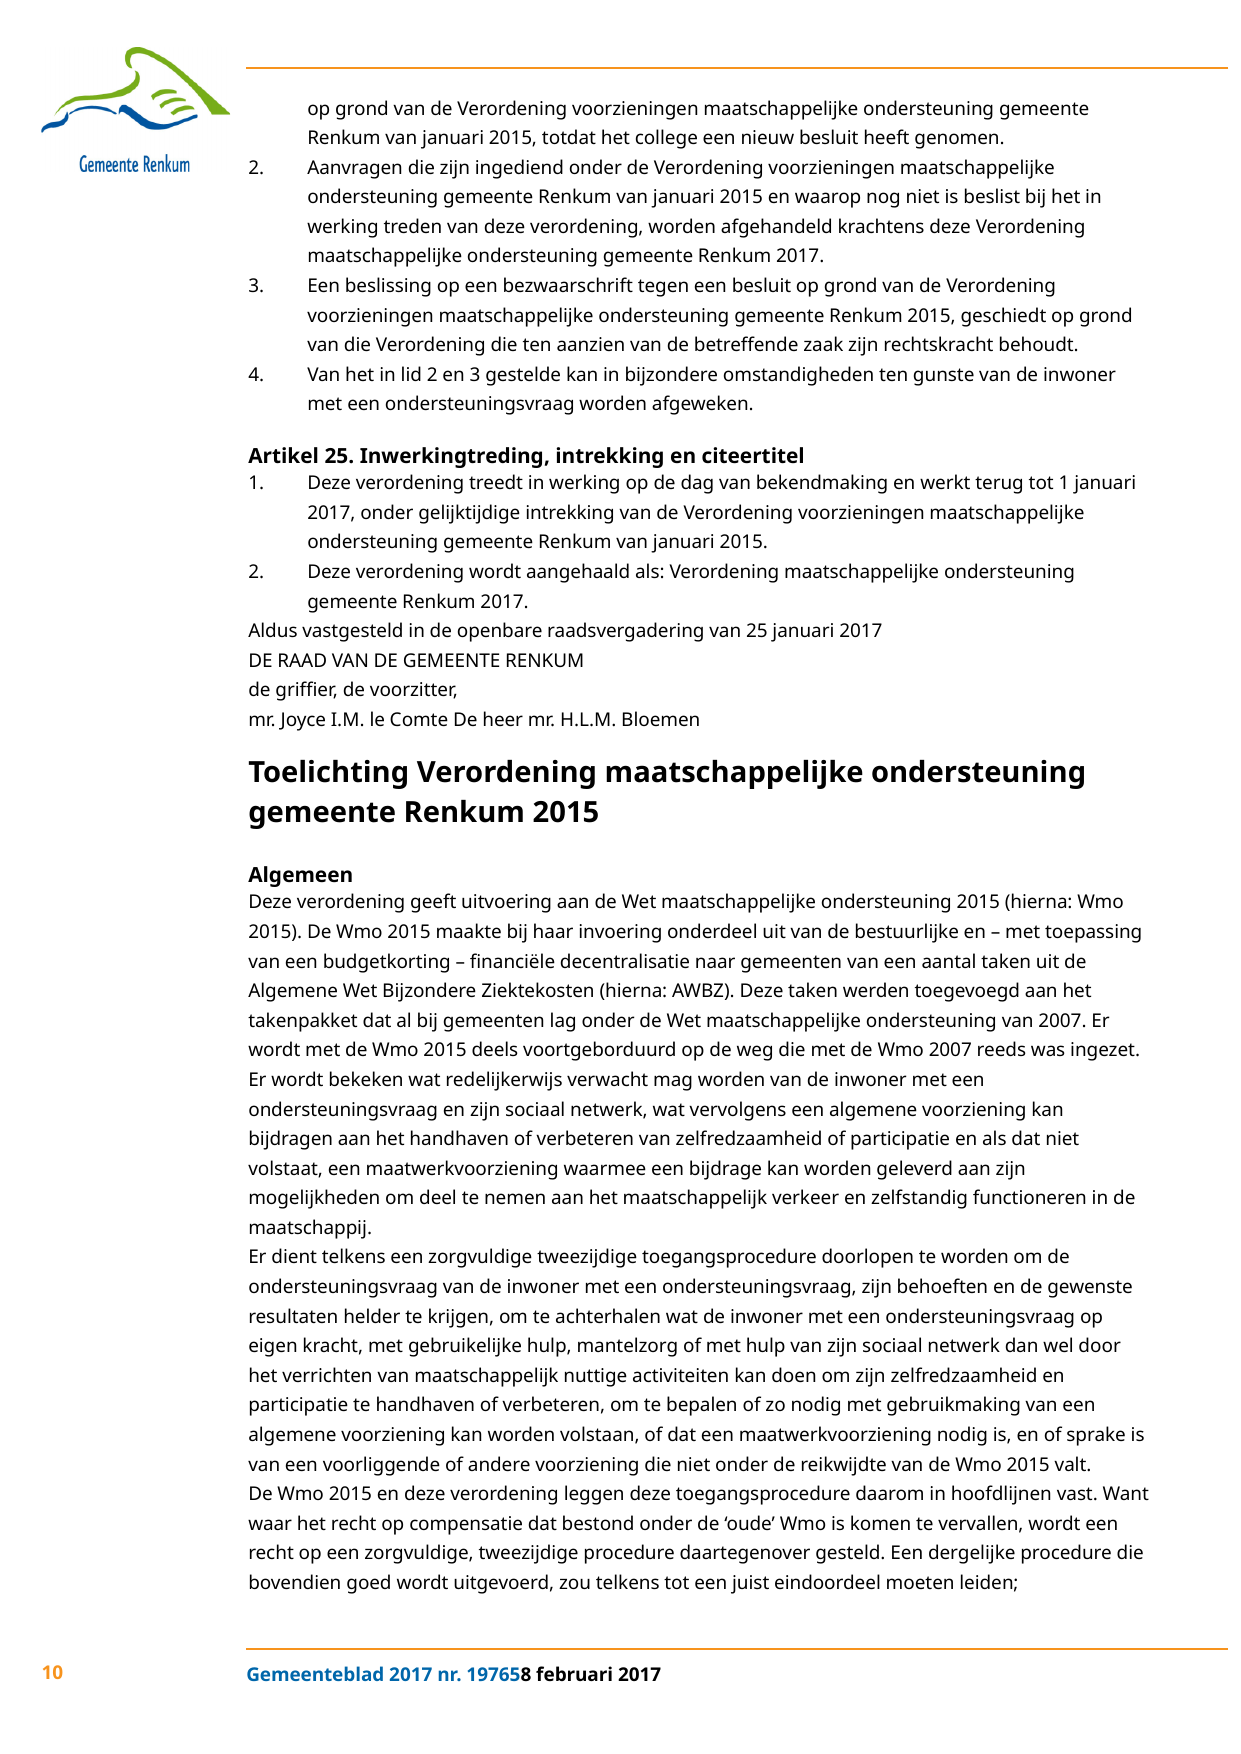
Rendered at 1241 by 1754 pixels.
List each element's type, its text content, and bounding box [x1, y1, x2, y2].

text DE RAAD VAN DE GEMEENTE RENKUM [248, 647, 1152, 673]
text de griffier, de voorzitter, [248, 677, 1152, 702]
list Een beslissing op een bezwaarschrift tegen een besluit op grond van de Verordening voorzieningen maatschappelijke ondersteuning gemeente Renkum 2015, geschiedt op grond van die Verordening die ten aanzien van de betreffende zaak zijn rechtskracht behoudt. [248, 272, 1152, 357]
text Artikel 25. Inwerkingtreding, intrekking en citeertitel [248, 441, 1152, 469]
list Aanvragen die zijn ingediend onder de Verordening voorzieningen maatschappelijke ondersteuning gemeente Renkum van januari 2015 en waarop nog niet is beslist bij het in werking treden van deze verordening, worden afgehandeld krachtens deze Verordening maatschappelijke ondersteuning gemeente Renkum 2017. [248, 154, 1152, 268]
list Deze verordening wordt aangehaald als: Verordening maatschappelijke ondersteuning gemeente Renkum 2017. [248, 558, 1152, 613]
list Deze verordening treedt in werking op de dag van bekendmaking en werkt terug tot 1 januari 2017, onder gelijktijdige intrekking van de Verordening voorzieningen maatschappelijke ondersteuning gemeente Renkum van januari 2015. [248, 469, 1152, 554]
text mr. Joyce I.M. le Comte De heer mr. H.L.M. Bloemen [248, 706, 1152, 732]
list op grond van de Verordening voorzieningen maatschappelijke ondersteuning gemeente Renkum van januari 2015, totdat het college een nieuw besluit heeft genomen. [248, 95, 1152, 150]
text Deze verordening geeft uitvoering aan de Wet maatschappelijke ondersteuning 2015 (hierna: Wmo 2015). De Wmo 2015 maakte bij haar invoering onderdeel uit van de bestuurlijke en – met toepassing van een budgetkorting – financiële decentralisatie naar gemeenten van een aantal taken uit de Algemene Wet Bijzondere Ziektekosten (hierna: AWBZ). Deze taken werden toegevoegd aan het takenpakket dat al bij gemeenten lag onder de Wet maatschappelijke ondersteuning van 2007. Er wordt met de Wmo 2015 deels voortgeborduurd op de weg die met de Wmo 2007 reeds was ingezet. Er wordt bekeken wat redelijkerwijs verwacht mag worden van de inwoner met een ondersteuningsvraag en zijn sociaal netwerk, wat vervolgens een algemene voorziening kan bijdragen aan het handhaven of verbeteren van zelfredzaamheid of participatie en als dat niet volstaat, een maatwerkvoorziening waarmee een bijdrage kan worden geleverd aan zijn mogelijkheden om deel te nemen aan het maatschappelijk verkeer en zelfstandig functioneren in de maatschappij. [248, 889, 1152, 1240]
text Toelichting Verordening maatschappelijke ondersteuning gemeente Renkum 2015 [248, 752, 1152, 831]
text Algemeen [248, 860, 1152, 889]
list Van het in lid 2 en 3 gestelde kan in bijzondere omstandigheden ten gunste van de inwoner met een ondersteuningsvraag worden afgeweken. [248, 361, 1152, 416]
text Er dient telkens een zorgvuldige tweezijdige toegangsprocedure doorlopen te worden om de ondersteuningsvraag van de inwoner met een ondersteuningsvraag, zijn behoeften en de gewenste resultaten helder te krijgen, om te achterhalen wat de inwoner met een ondersteuningsvraag op eigen kracht, met gebruikelijke hulp, mantelzorg of met hulp van zijn sociaal netwerk dan wel door het verrichten van maatschappelijk nuttige activiteiten kan doen om zijn zelfredzaamheid en participatie te handhaven of verbeteren, om te bepalen of zo nodig met gebruikmaking van een algemene voorziening kan worden volstaan, of dat een maatwerkvoorziening nodig is, en of sprake is van een voorliggende of andere voorziening die niet onder de reikwijdte van de Wmo 2015 valt. [248, 1244, 1152, 1477]
picture [41, 47, 231, 172]
text Aldus vastgesteld in de openbare raadsvergadering van 25 januari 2017 [248, 617, 1152, 643]
text De Wmo 2015 en deze verordening leggen deze toegangsprocedure daarom in hoofdlijnen vast. Want waar het recht op compensatie dat bestond onder de ‘oude’ Wmo is komen te vervallen, wordt een recht op een zorgvuldige, tweezijdige procedure daartegenover gesteld. Een dergelijke procedure die bovendien goed wordt uitgevoerd, zou telkens tot een juist eindoordeel moeten leiden; [248, 1480, 1152, 1595]
